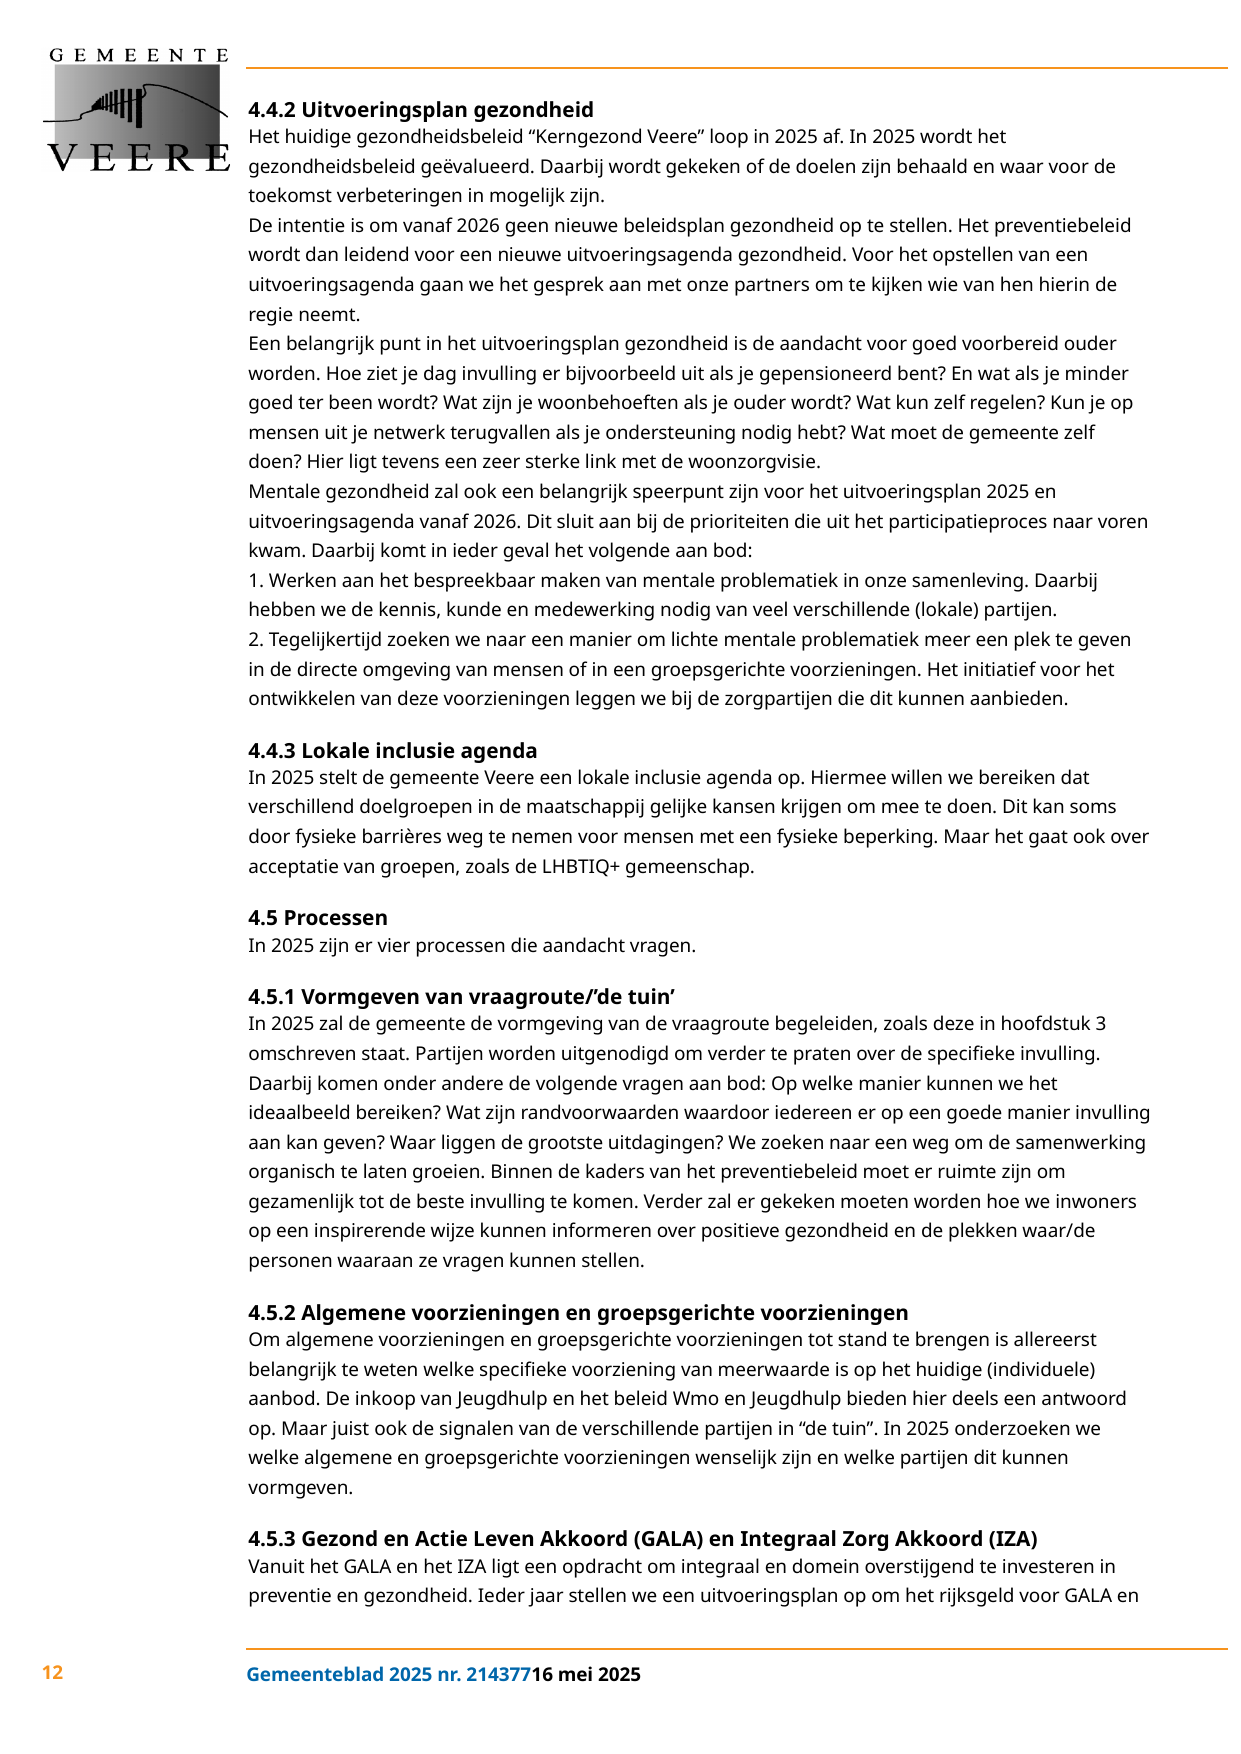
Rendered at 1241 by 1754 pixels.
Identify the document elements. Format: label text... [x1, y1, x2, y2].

picture [41, 47, 231, 172]
text 4.4.3 Lokale inclusie agenda [248, 736, 1152, 764]
text Om algemene voorzieningen en groepsgerichte voorzieningen tot stand te brengen is allereerst belangrijk te weten welke specifieke voorziening van meerwaarde is op het huidige (individuele) aanbod. De inkoop van Jeugdhulp en het beleid Wmo en Jeugdhulp bieden hier deels een antwoord op. Maar juist ook de signalen van de verschillende partijen in “de tuin”. In 2025 onderzoeken we welke algemene en groepsgerichte voorzieningen wenselijk zijn en welke partijen dit kunnen vormgeven. [248, 1326, 1152, 1500]
text In 2025 stelt de gemeente Veere een lokale inclusie agenda op. Hiermee willen we bereiken dat verschillend doelgroepen in de maatschappij gelijke kansen krijgen om mee te doen. Dit kan soms door fysieke barrières weg te nemen voor mensen met een fysieke beperking. Maar het gaat ook over acceptatie van groepen, zoals de LHBTIQ+ gemeenschap. [248, 764, 1152, 879]
text Het huidige gezondheidsbeleid “Kerngezond Veere” loop in 2025 af. In 2025 wordt het gezondheidsbeleid geëvalueerd. Daarbij wordt gekeken of de doelen zijn behaald en waar voor de toekomst verbeteringen in mogelijk zijn. [248, 123, 1152, 208]
text In 2025 zijn er vier processen die aandacht vragen. [248, 932, 1152, 957]
text In 2025 zal de gemeente de vormgeving van de vraagroute begeleiden, zoals deze in hoofdstuk 3 omschreven staat. Partijen worden uitgenodigd om verder te praten over de specifieke invulling. Daarbij komen onder andere de volgende vragen aan bod: Op welke manier kunnen we het ideaalbeeld bereiken? Wat zijn randvoorwaarden waardoor iedereen er op een goede manier invulling aan kan geven? Waar liggen de grootste uitdagingen? We zoeken naar een weg om de samenwerking organisch te laten groeien. Binnen de kaders van het preventiebeleid moet er ruimte zijn om gezamenlijk tot de beste invulling te komen. Verder zal er gekeken moeten worden hoe we inwoners op een inspirerende wijze kunnen informeren over positieve gezondheid en de plekken waar/de personen waaraan ze vragen kunnen stellen. [248, 1011, 1152, 1273]
text 4.5.3 Gezond en Actie Leven Akkoord (GALA) en Integraal Zorg Akkoord (IZA) [248, 1524, 1152, 1553]
text 4.4.2 Uitvoeringsplan gezondheid [248, 95, 1152, 123]
text Mentale gezondheid zal ook een belangrijk speerpunt zijn voor het uitvoeringsplan 2025 en uitvoeringsagenda vanaf 2026. Dit sluit aan bij de prioriteiten die uit het participatieproces naar voren kwam. Daarbij komt in ieder geval het volgende aan bod: [248, 478, 1152, 563]
text 1. Werken aan het bespreekbaar maken van mentale problematiek in onze samenleving. Daarbij hebben we de kennis, kunde en medewerking nodig van veel verschillende (lokale) partijen. [248, 567, 1152, 622]
text Vanuit het GALA en het IZA ligt een opdracht om integraal en domein overstijgend te investeren in preventie en gezondheid. Ieder jaar stellen we een uitvoeringsplan op om het rijksgeld voor GALA en [248, 1553, 1152, 1608]
text Een belangrijk punt in het uitvoeringsplan gezondheid is de aandacht voor goed voorbereid ouder worden. Hoe ziet je dag invulling er bijvoorbeeld uit als je gepensioneerd bent? En wat als je minder goed ter been wordt? Wat zijn je woonbehoeften als je ouder wordt? Wat kun zelf regelen? Kun je op mensen uit je netwerk terugvallen als je ondersteuning nodig hebt? Wat moet de gemeente zelf doen? Hier ligt tevens een zeer sterke link met de woonzorgvisie. [248, 330, 1152, 474]
text 4.5.1 Vormgeven van vraagroute/’de tuin’ [248, 982, 1152, 1011]
text 4.5 Processen [248, 903, 1152, 932]
text De intentie is om vanaf 2026 geen nieuwe beleidsplan gezondheid op te stellen. Het preventiebeleid wordt dan leidend voor een nieuwe uitvoeringsagenda gezondheid. Voor het opstellen van een uitvoeringsagenda gaan we het gesprek aan met onze partners om te kijken wie van hen hierin de regie neemt. [248, 212, 1152, 326]
text 2. Tegelijkertijd zoeken we naar een manier om lichte mentale problematiek meer een plek te geven in de directe omgeving van mensen of in een groepsgerichte voorzieningen. Het initiatief voor het ontwikkelen van deze voorzieningen leggen we bij de zorgpartijen die dit kunnen aanbieden. [248, 626, 1152, 711]
text 4.5.2 Algemene voorzieningen en groepsgerichte voorzieningen [248, 1298, 1152, 1326]
